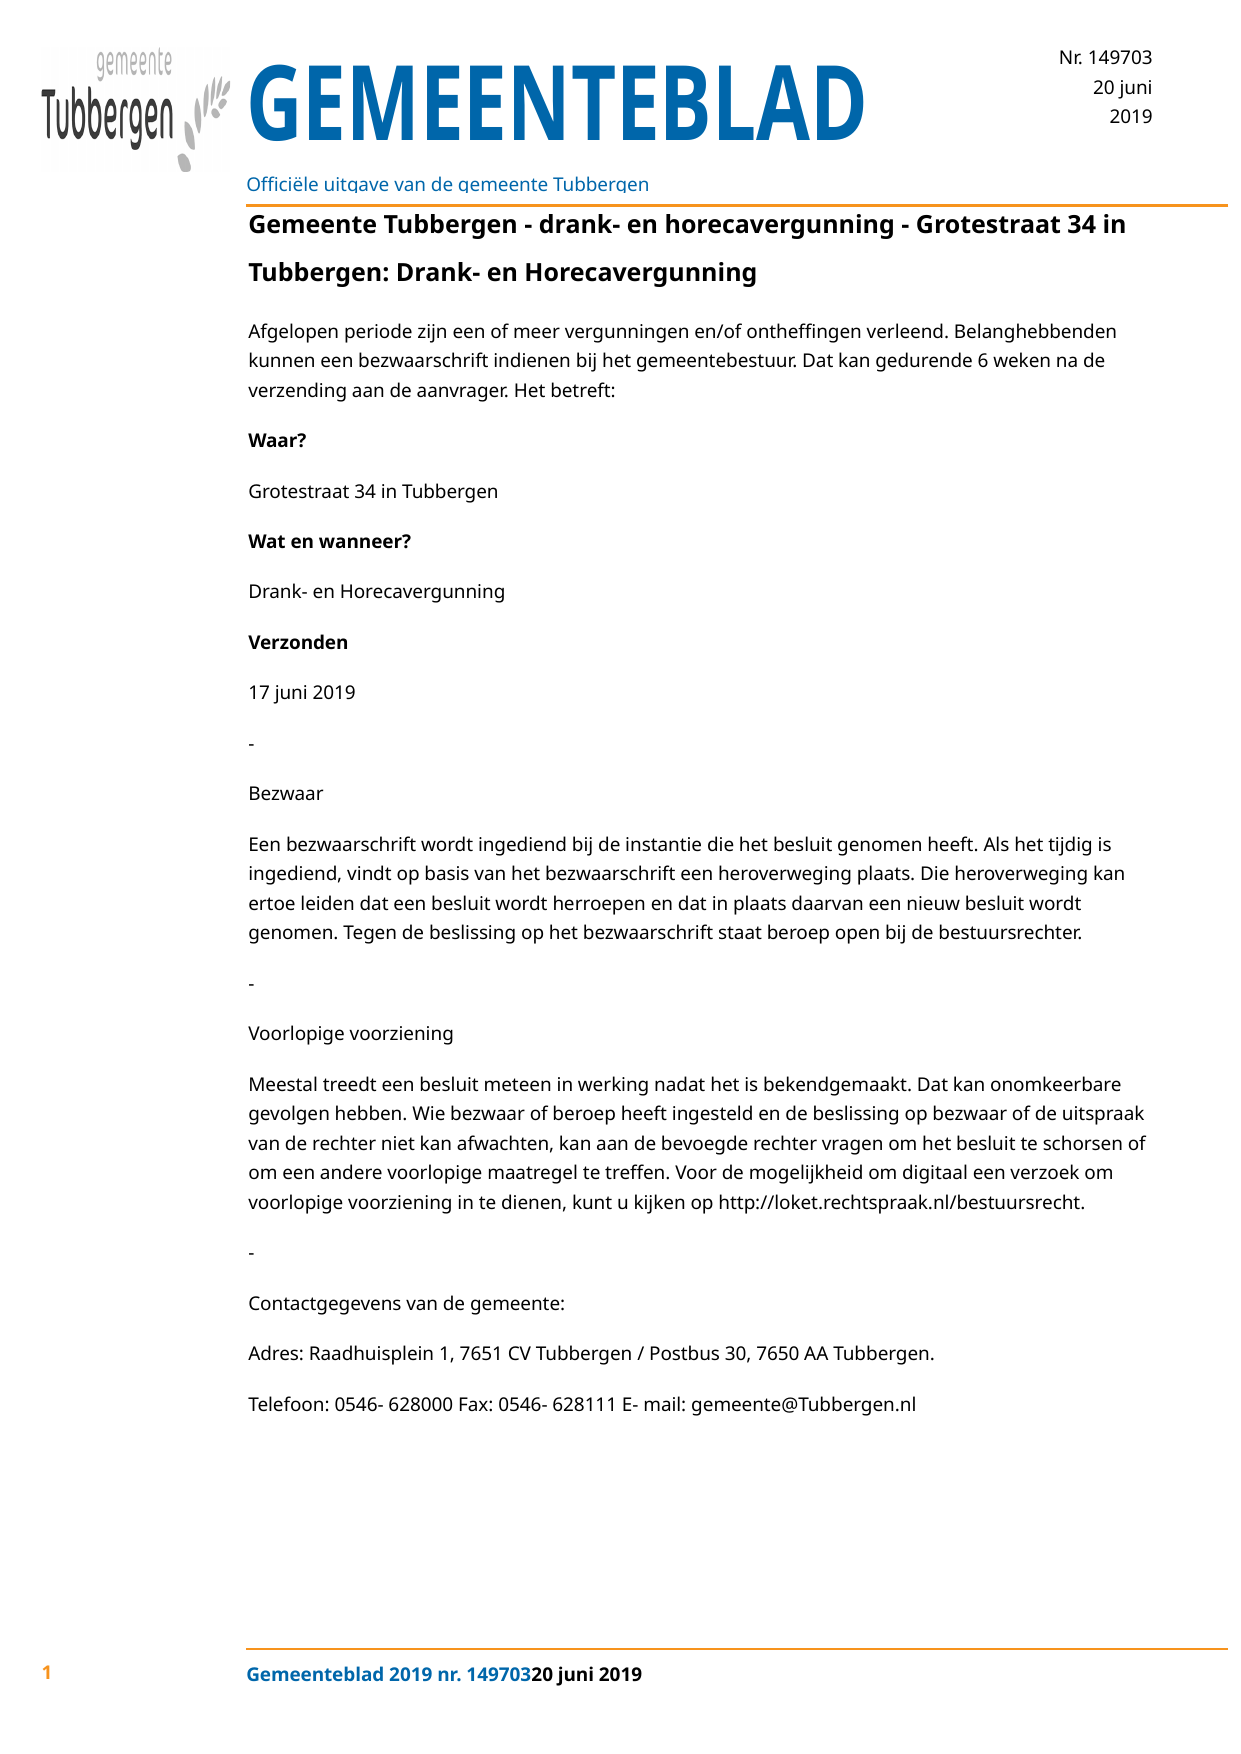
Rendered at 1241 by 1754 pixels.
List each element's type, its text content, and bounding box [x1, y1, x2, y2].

text 17 juni 2019 [248, 679, 1152, 705]
text Drank- en Horecavergunning [248, 579, 1152, 604]
text Adres: Raadhuisplein 1, 7651 CV Tubbergen / Postbus 30, 7650 AA Tubbergen. [248, 1340, 1152, 1366]
picture [41, 47, 231, 172]
text Verzonden [248, 629, 1152, 655]
text Afgelopen periode zijn een of meer vergunningen en/of ontheffingen verleend. Belanghebbenden kunnen een bezwaarschrift indienen bij het gemeentebestuur. Dat kan gedurende 6 weken na de verzending aan de aanvrager. Het betreft: [248, 318, 1152, 403]
text Voorlopige voorziening [248, 1020, 1152, 1046]
text Telefoon: 0546- 628000 Fax: 0546- 628111 E- mail: gemeente@Tubbergen.nl [248, 1391, 1152, 1417]
text - [248, 730, 1152, 756]
text - [248, 1239, 1152, 1265]
text Gemeente Tubbergen - drank- en horecavergunning - Grotestraat 34 in Tubbergen: Drank- en Horecavergunning [248, 207, 1152, 288]
text Wat en wanneer? [248, 528, 1152, 554]
text Een bezwaarschrift wordt ingediend bij de instantie die het besluit genomen heeft. Als het tijdig is ingediend, vindt op basis van het bezwaarschrift een heroverweging plaats. Die heroverweging kan ertoe leiden dat een besluit wordt herroepen en dat in plaats daarvan een nieuw besluit wordt genomen. Tegen de beslissing op het bezwaarschrift staat beroep open bij de bestuursrechter. [248, 831, 1152, 945]
text Contactgegevens van de gemeente: [248, 1290, 1152, 1316]
text - [248, 970, 1152, 996]
text Waar? [248, 427, 1152, 453]
text Bezwaar [248, 780, 1152, 806]
text Meestal treedt een besluit meteen in werking nadat het is bekendgemaakt. Dat kan onomkeerbare gevolgen hebben. Wie bezwaar of beroep heeft ingesteld en de beslissing op bezwaar of de uitspraak van de rechter niet kan afwachten, kan aan de bevoegde rechter vragen om het besluit te schorsen of om een andere voorlopige maatregel te treffen. Voor de mogelijkheid om digitaal een verzoek om voorlopige voorziening in te dienen, kunt u kijken op http://loket.rechtspraak.nl/bestuursrecht. [248, 1071, 1152, 1215]
text Grotestraat 34 in Tubbergen [248, 478, 1152, 504]
